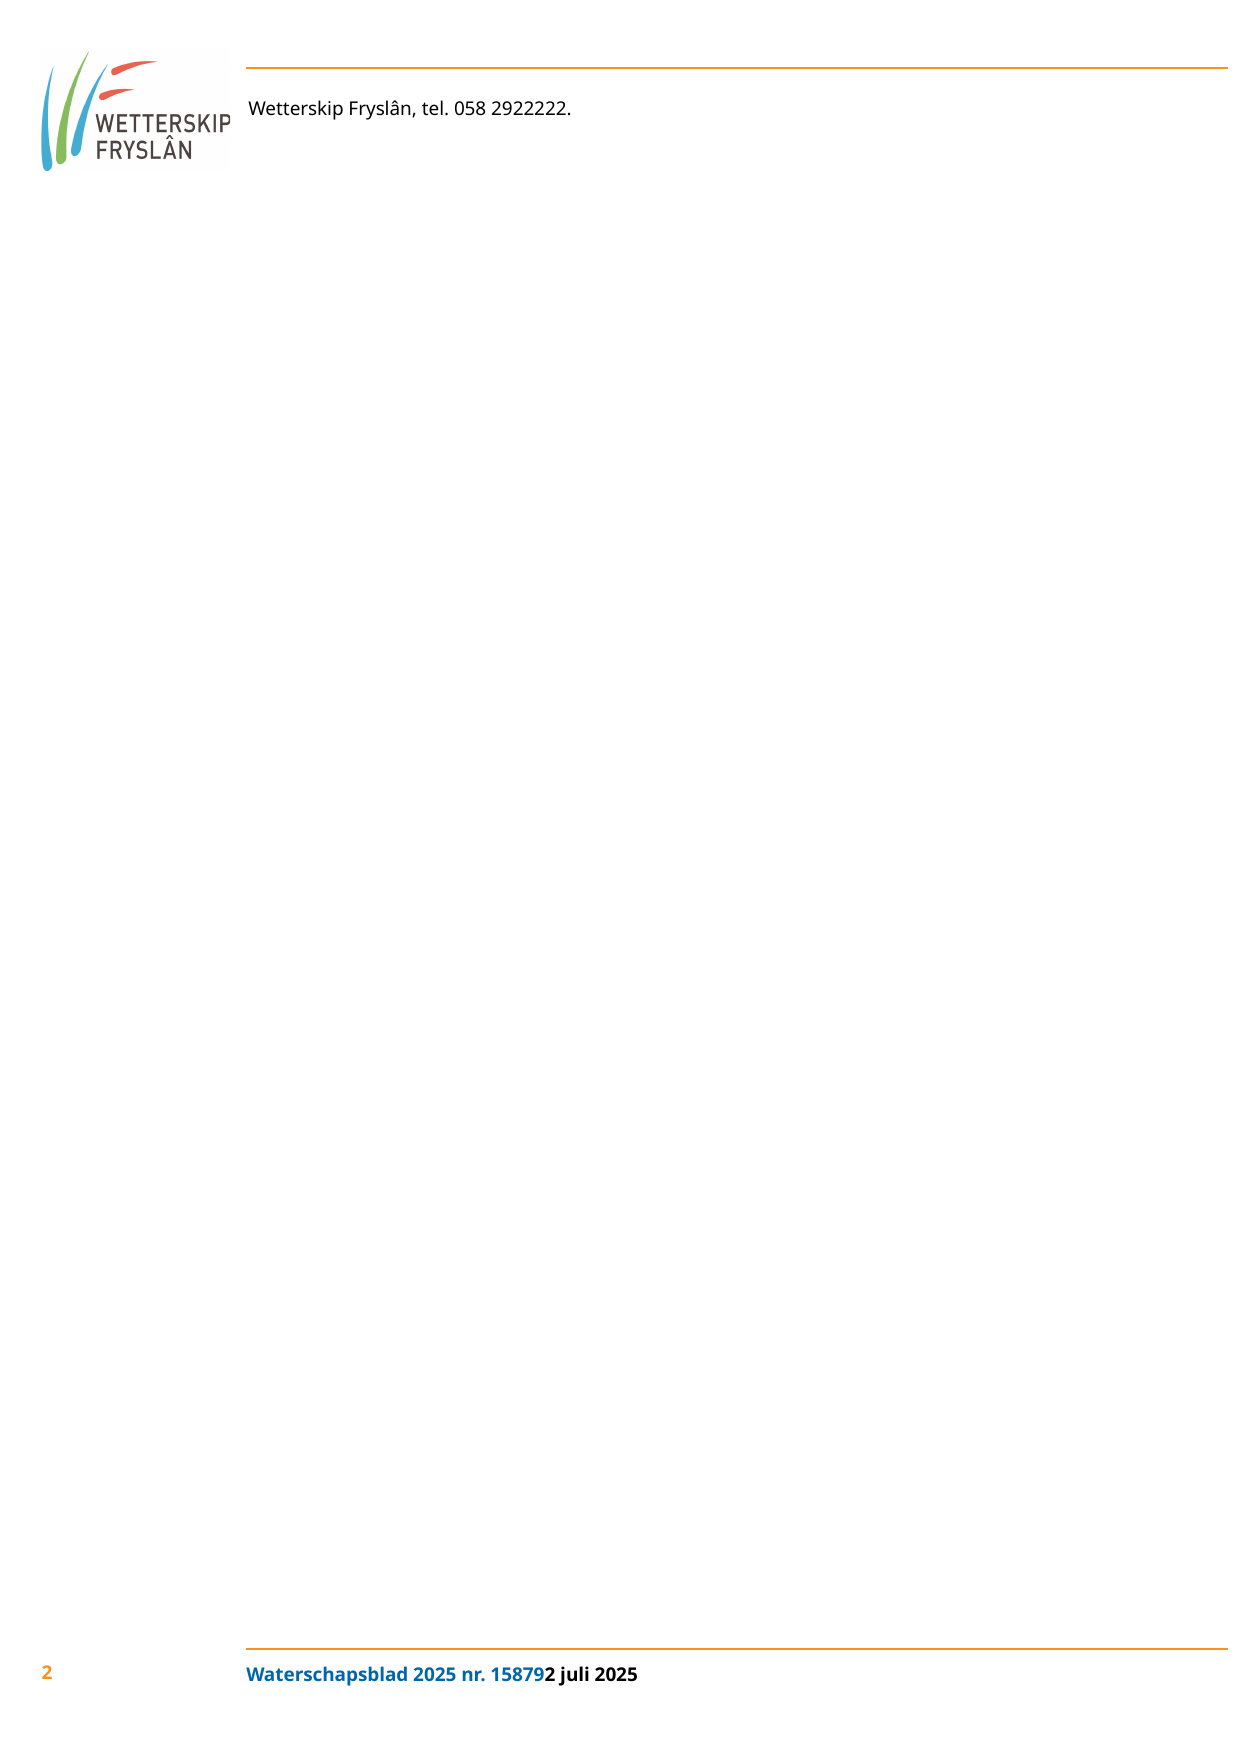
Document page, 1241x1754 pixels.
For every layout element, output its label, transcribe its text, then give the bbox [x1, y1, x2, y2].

picture [41, 47, 231, 172]
text Wetterskip Fryslân, tel. 058 2922222. [248, 95, 1152, 121]
